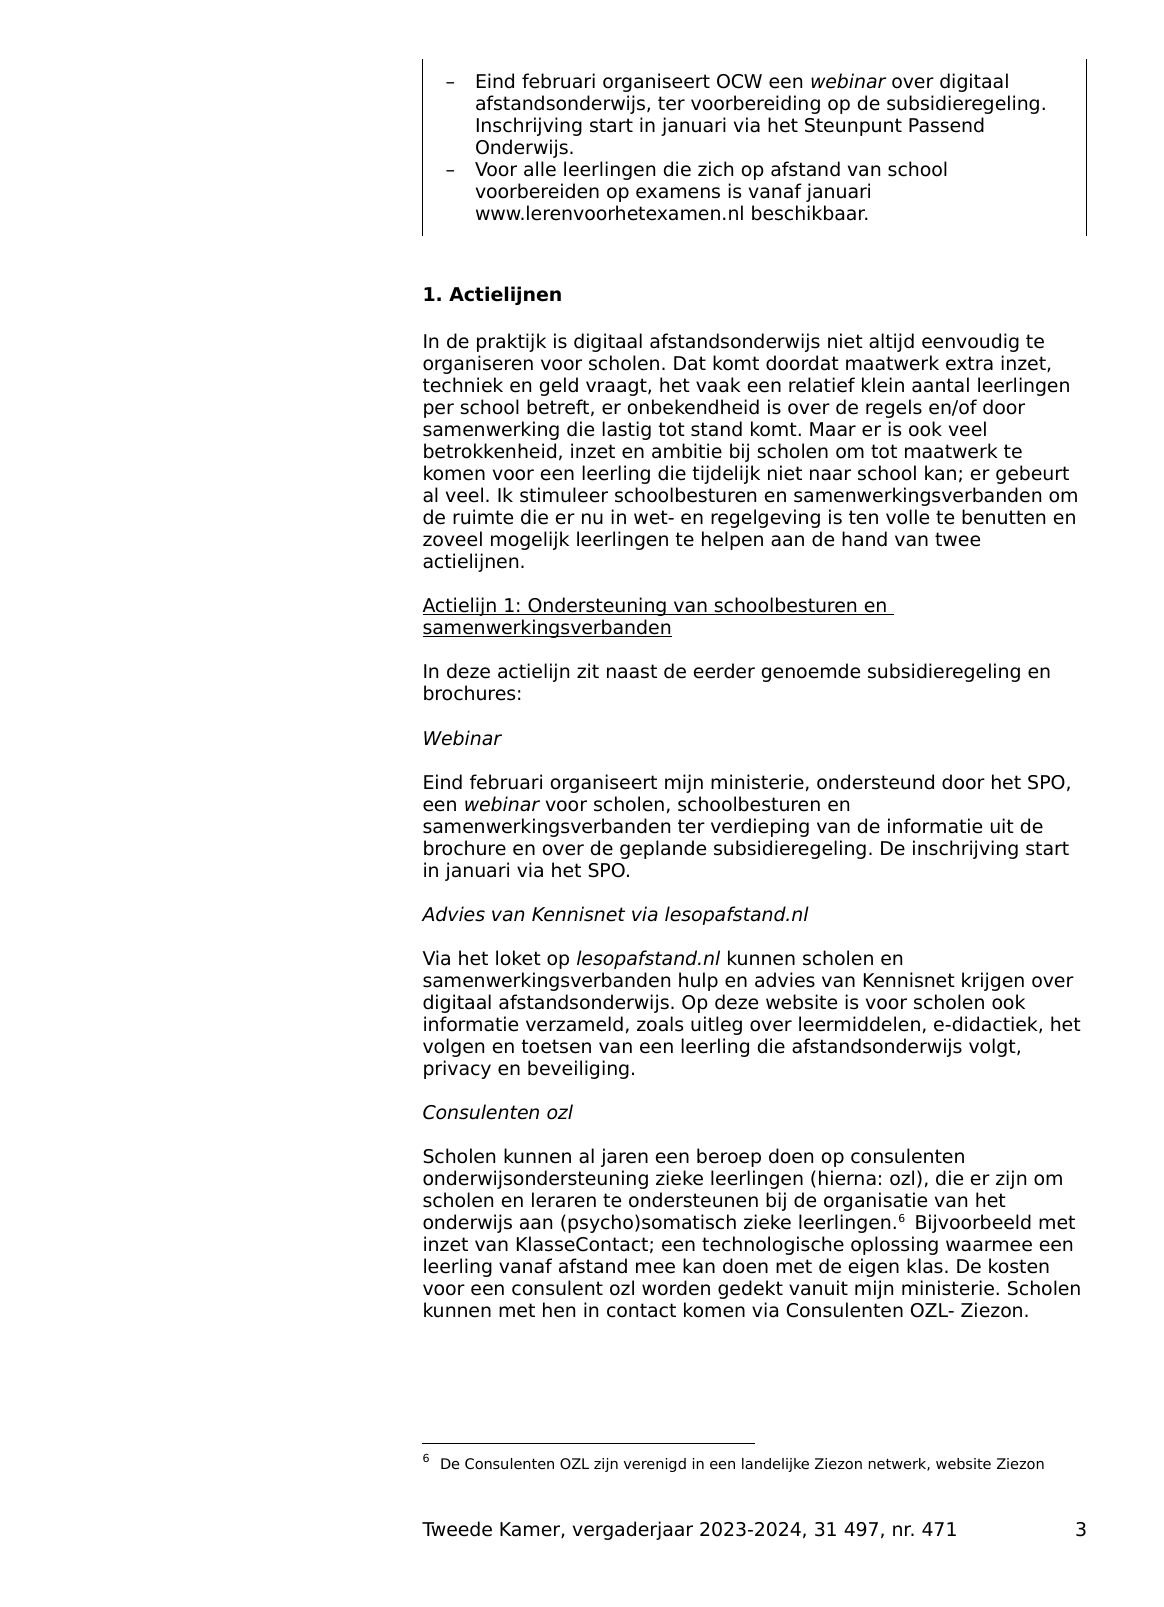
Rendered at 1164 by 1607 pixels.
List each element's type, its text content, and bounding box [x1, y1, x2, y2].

text In de praktijk is digitaal afstandsonderwijs niet altijd eenvoudig te organiseren voor scholen. Dat komt doordat maatwerk extra inzet, techniek en geld vraagt, het vaak een relatief klein aantal leerlingen per school betreft, er onbekendheid is over de regels en/of door samenwerking die lastig tot stand komt. Maar er is ook veel betrokkenheid, inzet en ambitie bij scholen om tot maatwerk te komen voor een leerling die tijdelijk niet naar school kan; er gebeurt al veel. Ik stimuleer schoolbesturen en samenwerkingsverbanden om de ruimte die er nu in wet- en regelgeving is ten volle te benutten en zoveel mogelijk leerlingen te helpen aan de hand van twee actielijnen. [422, 331, 1087, 573]
text Via het loket op lesopafstand.nl kunnen scholen en samenwerkingsverbanden hulp en advies van Kennisnet krijgen over digitaal afstandsonderwijs. Op deze website is voor scholen ook informatie verzameld, zoals uitleg over leermiddelen, e-didactiek, het volgen en toetsen van een leerling die afstandsonderwijs volgt, privacy en beveiliging. [422, 948, 1087, 1080]
table_header – Eind februari organiseert OCW een webinar over digitaal afstandsonderwijs, ter voorbereiding op de subsidieregeling. Inschrijving start in januari via het Steunpunt Passend Onderwijs. – Voor alle leerlingen die zich op afstand van school voorbereiden op examens is vanaf januari www.lerenvoorhetexamen.nl beschikbaar. [423, 59, 1086, 236]
subtitle 1. Actielijnen [422, 284, 1087, 306]
subtitle Consulenten ozl [422, 1102, 1087, 1124]
subtitle Webinar [422, 727, 1087, 749]
subtitle Advies van Kennisnet via lesopafstand.nl [422, 904, 1087, 926]
subtitle Actielijn 1: Ondersteuning van schoolbesturen en samenwerkingsverbanden [422, 595, 1087, 639]
text Scholen kunnen al jaren een beroep doen op consulenten onderwijsondersteuning zieke leerlingen (hierna: ozl), die er zijn om scholen en leraren te ondersteunen bij de organisatie van het onderwijs aan (psycho)somatisch zieke leerlingen. Bijvoorbeeld met inzet van KlasseContact; een technologische oplossing waarmee een leerling vanaf afstand mee kan doen met de eigen klas. De kosten voor een consulent ozl worden gedekt vanuit mijn ministerie. Scholen kunnen met hen in contact komen via Consulenten OZL- Ziezon. [422, 1146, 1087, 1322]
text In deze actielijn zit naast de eerder genoemde subsidieregeling en brochures: [422, 661, 1087, 705]
text De Consulenten OZL zijn verenigd in een landelijke Ziezon netwerk, website Ziezon [422, 1452, 1087, 1474]
text Eind februari organiseert mijn ministerie, ondersteund door het SPO, een webinar voor scholen, schoolbesturen en samenwerkingsverbanden ter verdieping van de informatie uit de brochure en over de geplande subsidieregeling. De inschrijving start in januari via het SPO. [422, 772, 1087, 881]
